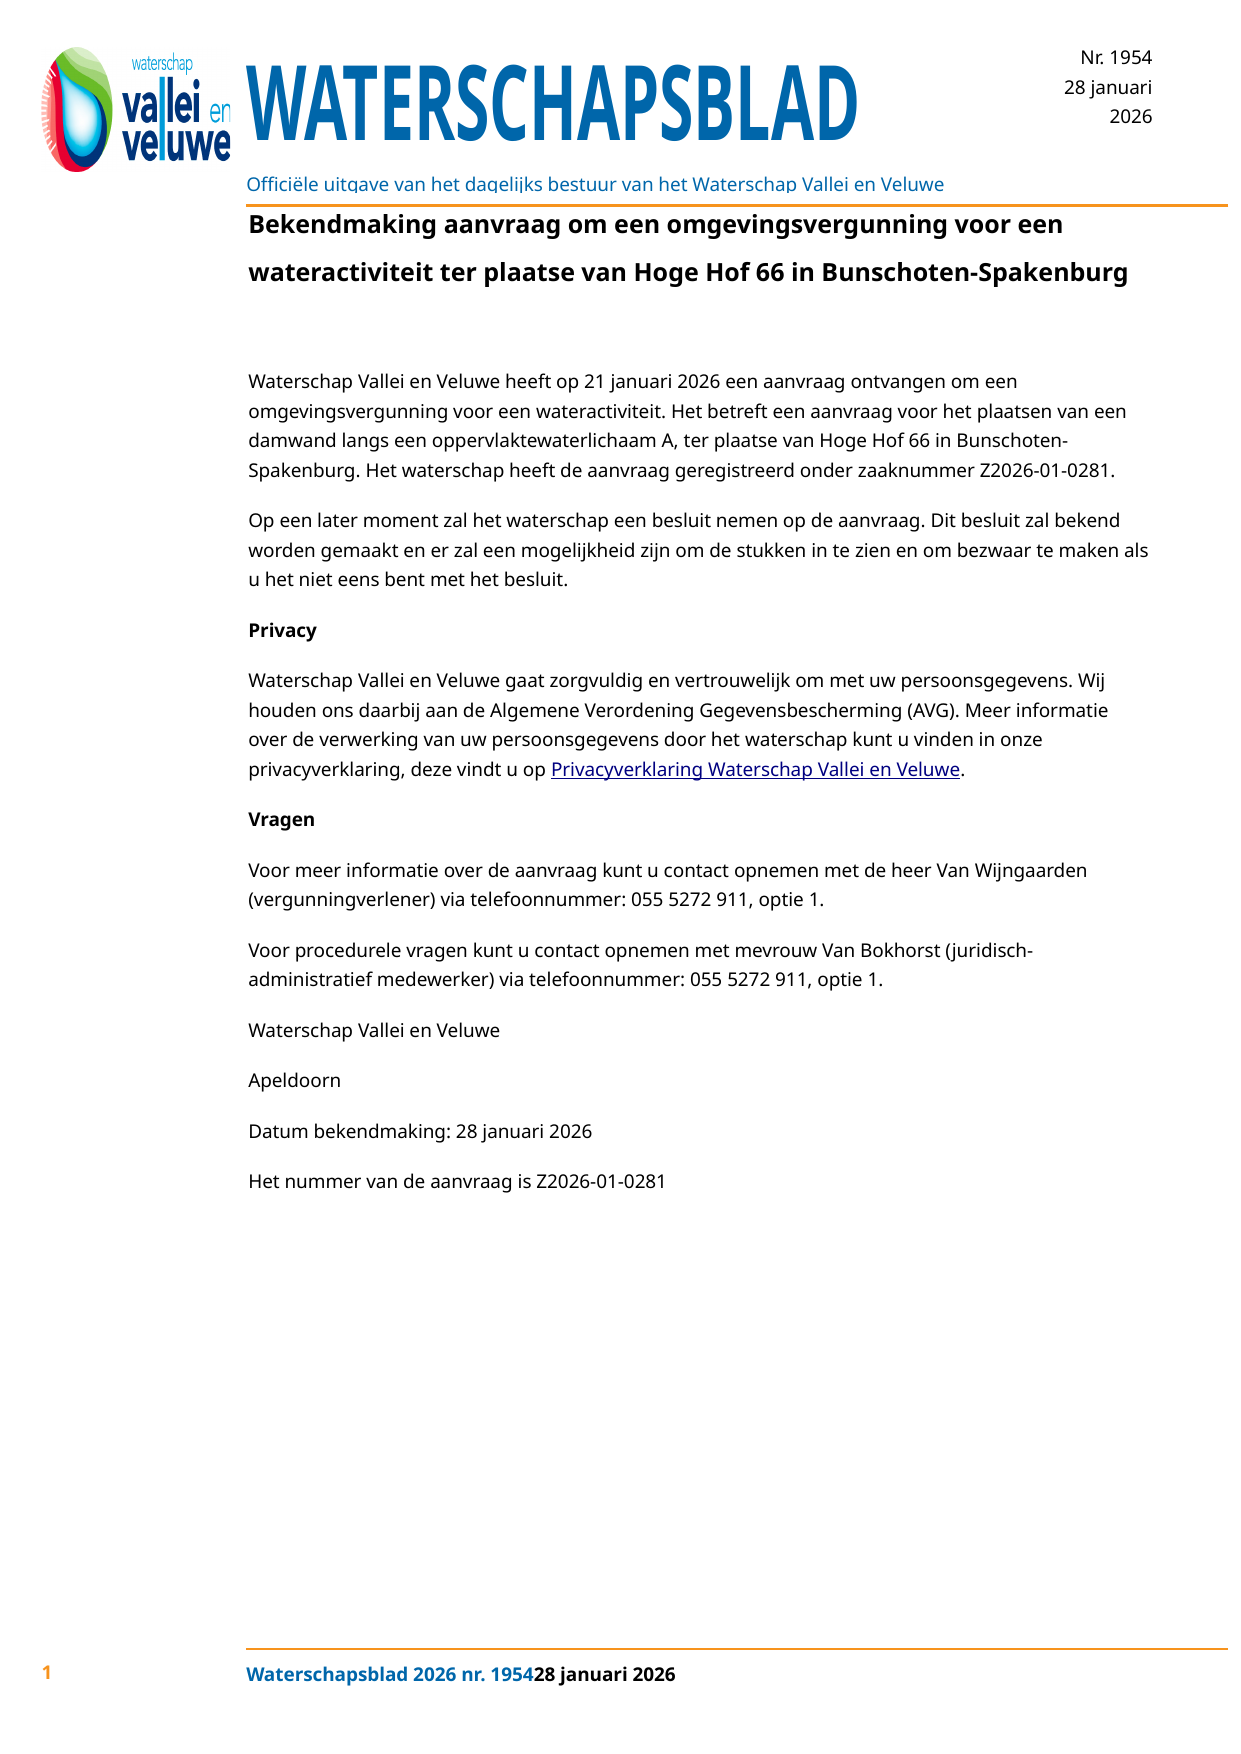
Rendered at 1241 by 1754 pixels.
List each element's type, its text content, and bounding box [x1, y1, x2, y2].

text Apeldoorn [248, 1067, 1152, 1093]
text Datum bekendmaking: 28 januari 2026 [248, 1118, 1152, 1144]
text Voor meer informatie over de aanvraag kunt u contact opnemen met de heer Van Wijngaarden (vergunningverlener) via telefoonnummer: 055 5272 911, optie 1. [248, 857, 1152, 912]
text Bekendmaking aanvraag om een omgevingsvergunning voor een wateractiviteit ter plaatse van Hoge Hof 66 in Bunschoten-Spakenburg [248, 207, 1152, 288]
text Waterschap Vallei en Veluwe gaat zorgvuldig en vertrouwelijk om met uw persoonsgegevens. Wij houden ons daarbij aan de Algemene Verordening Gegevensbescherming (AVG). Meer informatie over de verwerking van uw persoonsgegevens door het waterschap kunt u vinden in onze privacyverklaring, deze vindt u op Privacyverklaring Waterschap Vallei en Veluwe. [248, 667, 1152, 782]
text Waterschap Vallei en Veluwe heeft op 21 januari 2026 een aanvraag ontvangen om een omgevingsvergunning voor een wateractiviteit. Het betreft een aanvraag voor het plaatsen van een damwand langs een oppervlaktewaterlichaam A, ter plaatse van Hoge Hof 66 in Bunschoten-Spakenburg. Het waterschap heeft de aanvraag geregistreerd onder zaaknummer Z2026-01-0281. [248, 368, 1152, 483]
text Voor procedurele vragen kunt u contact opnemen met mevrouw Van Bokhorst (juridisch-administratief medewerker) via telefoonnummer: 055 5272 911, optie 1. [248, 937, 1152, 992]
text Waterschap Vallei en Veluwe [248, 1017, 1152, 1043]
text Vragen [248, 807, 1152, 832]
text Op een later moment zal het waterschap een besluit nemen op de aanvraag. Dit besluit zal bekend worden gemaakt en er zal een mogelijkheid zijn om de stukken in te zien en om bezwaar te maken als u het niet eens bent met het besluit. [248, 507, 1152, 592]
picture [41, 47, 231, 172]
text Het nummer van de aanvraag is Z2026-01-0281 [248, 1168, 1152, 1194]
text Privacy [248, 617, 1152, 643]
